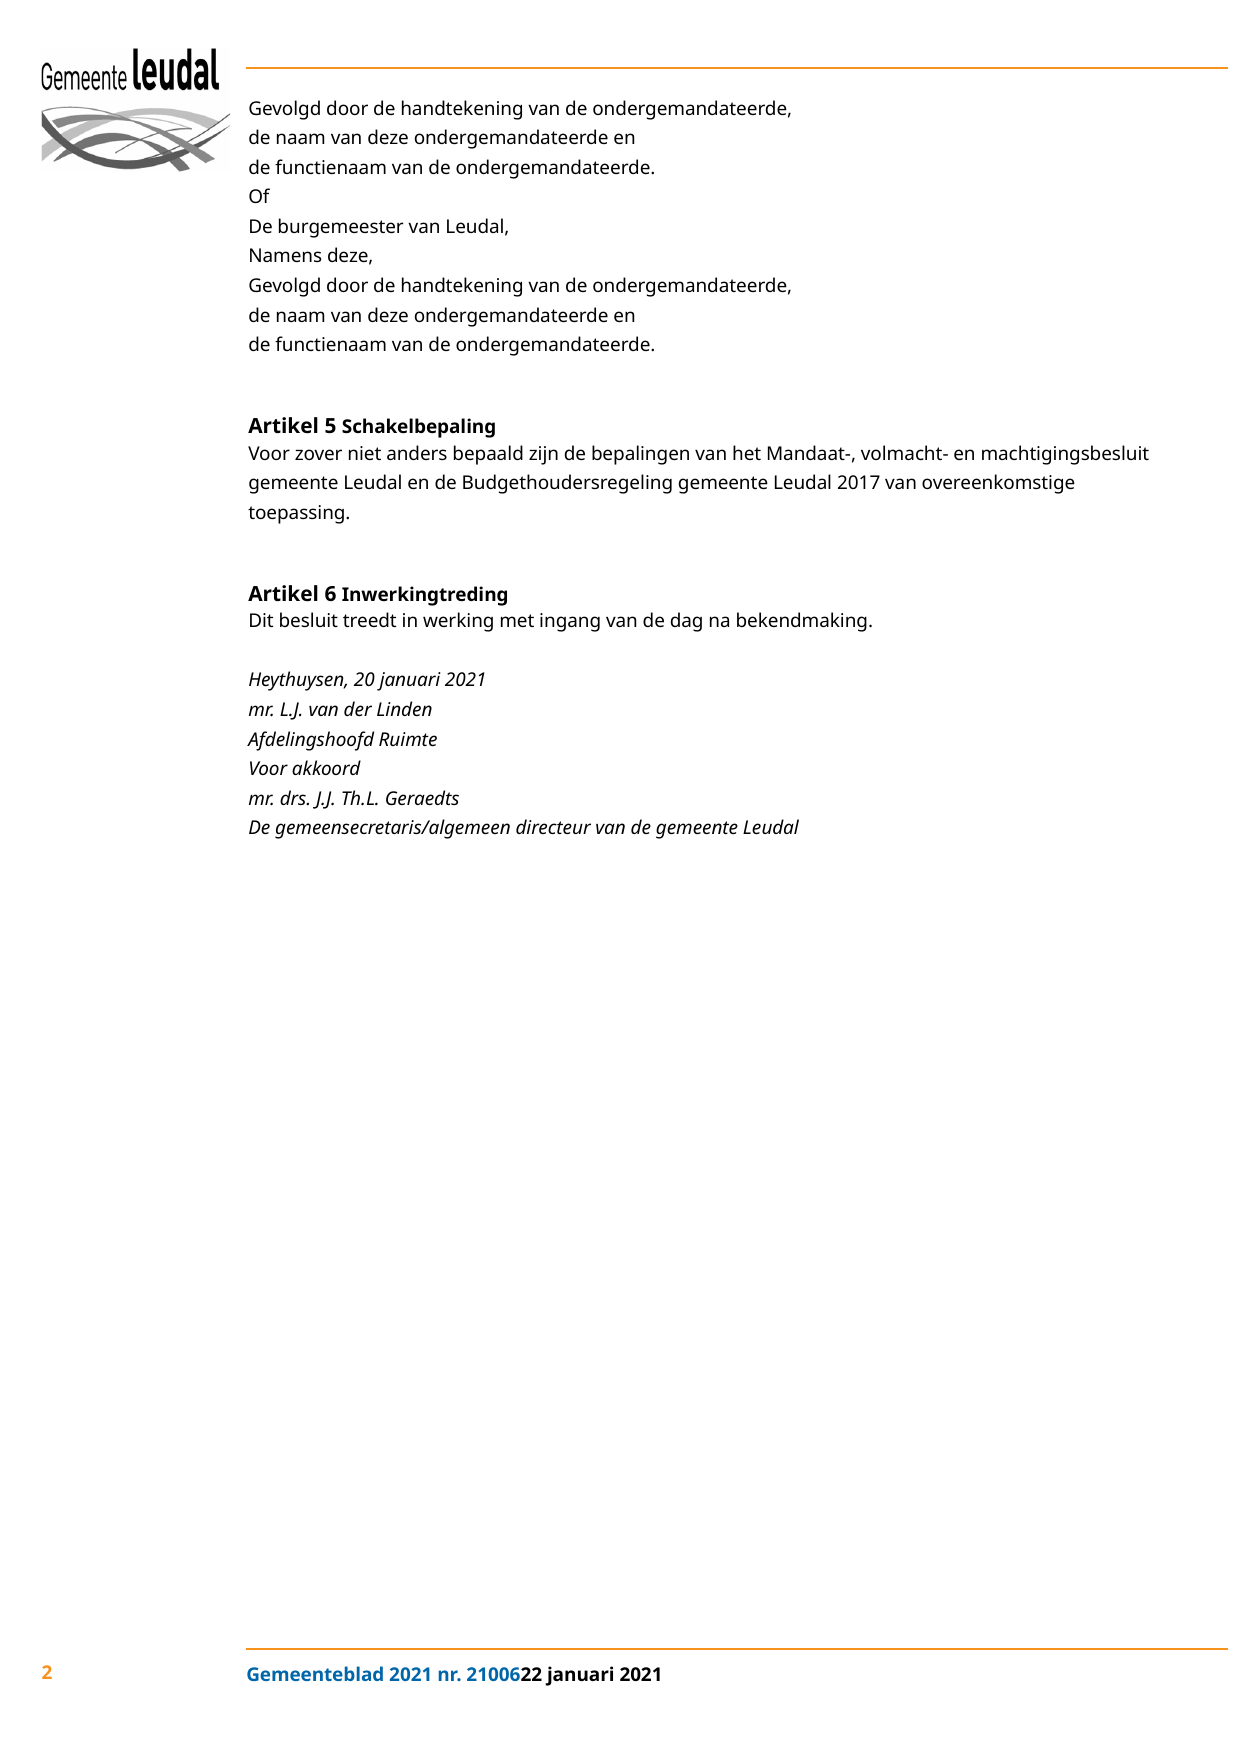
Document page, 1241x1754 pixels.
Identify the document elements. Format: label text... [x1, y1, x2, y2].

text mr. drs. J.J. Th.L. Geraedts [248, 785, 1152, 811]
text Artikel 5 Schakelbepaling [248, 411, 1152, 440]
text Dit besluit treedt in werking met ingang van de dag na bekendmaking. [248, 607, 1152, 633]
text Of [248, 183, 1152, 209]
text Gevolgd door de handtekening van de ondergemandateerde, [248, 272, 1152, 298]
text Voor akkoord [248, 755, 1152, 781]
text Gevolgd door de handtekening van de ondergemandateerde, [248, 95, 1152, 121]
text de functienaam van de ondergemandateerde. [248, 331, 1152, 357]
picture [41, 47, 231, 172]
text Voor zover niet anders bepaald zijn de bepalingen van het Mandaat-, volmacht- en machtigingsbesluit gemeente Leudal en de Budgethoudersregeling gemeente Leudal 2017 van overeenkomstige toepassing. [248, 440, 1152, 525]
text Artikel 6 Inwerkingtreding [248, 579, 1152, 607]
text De gemeensecretaris/algemeen directeur van de gemeente Leudal [248, 814, 1152, 840]
text de naam van deze ondergemandateerde en [248, 124, 1152, 150]
text de functienaam van de ondergemandateerde. [248, 154, 1152, 180]
text Namens deze, [248, 243, 1152, 268]
text mr. L.J. van der Linden [248, 696, 1152, 722]
text Afdelingshoofd Ruimte [248, 726, 1152, 752]
text De burgemeester van Leudal, [248, 213, 1152, 239]
text Heythuysen, 20 januari 2021 [248, 667, 1152, 692]
text de naam van deze ondergemandateerde en [248, 302, 1152, 328]
